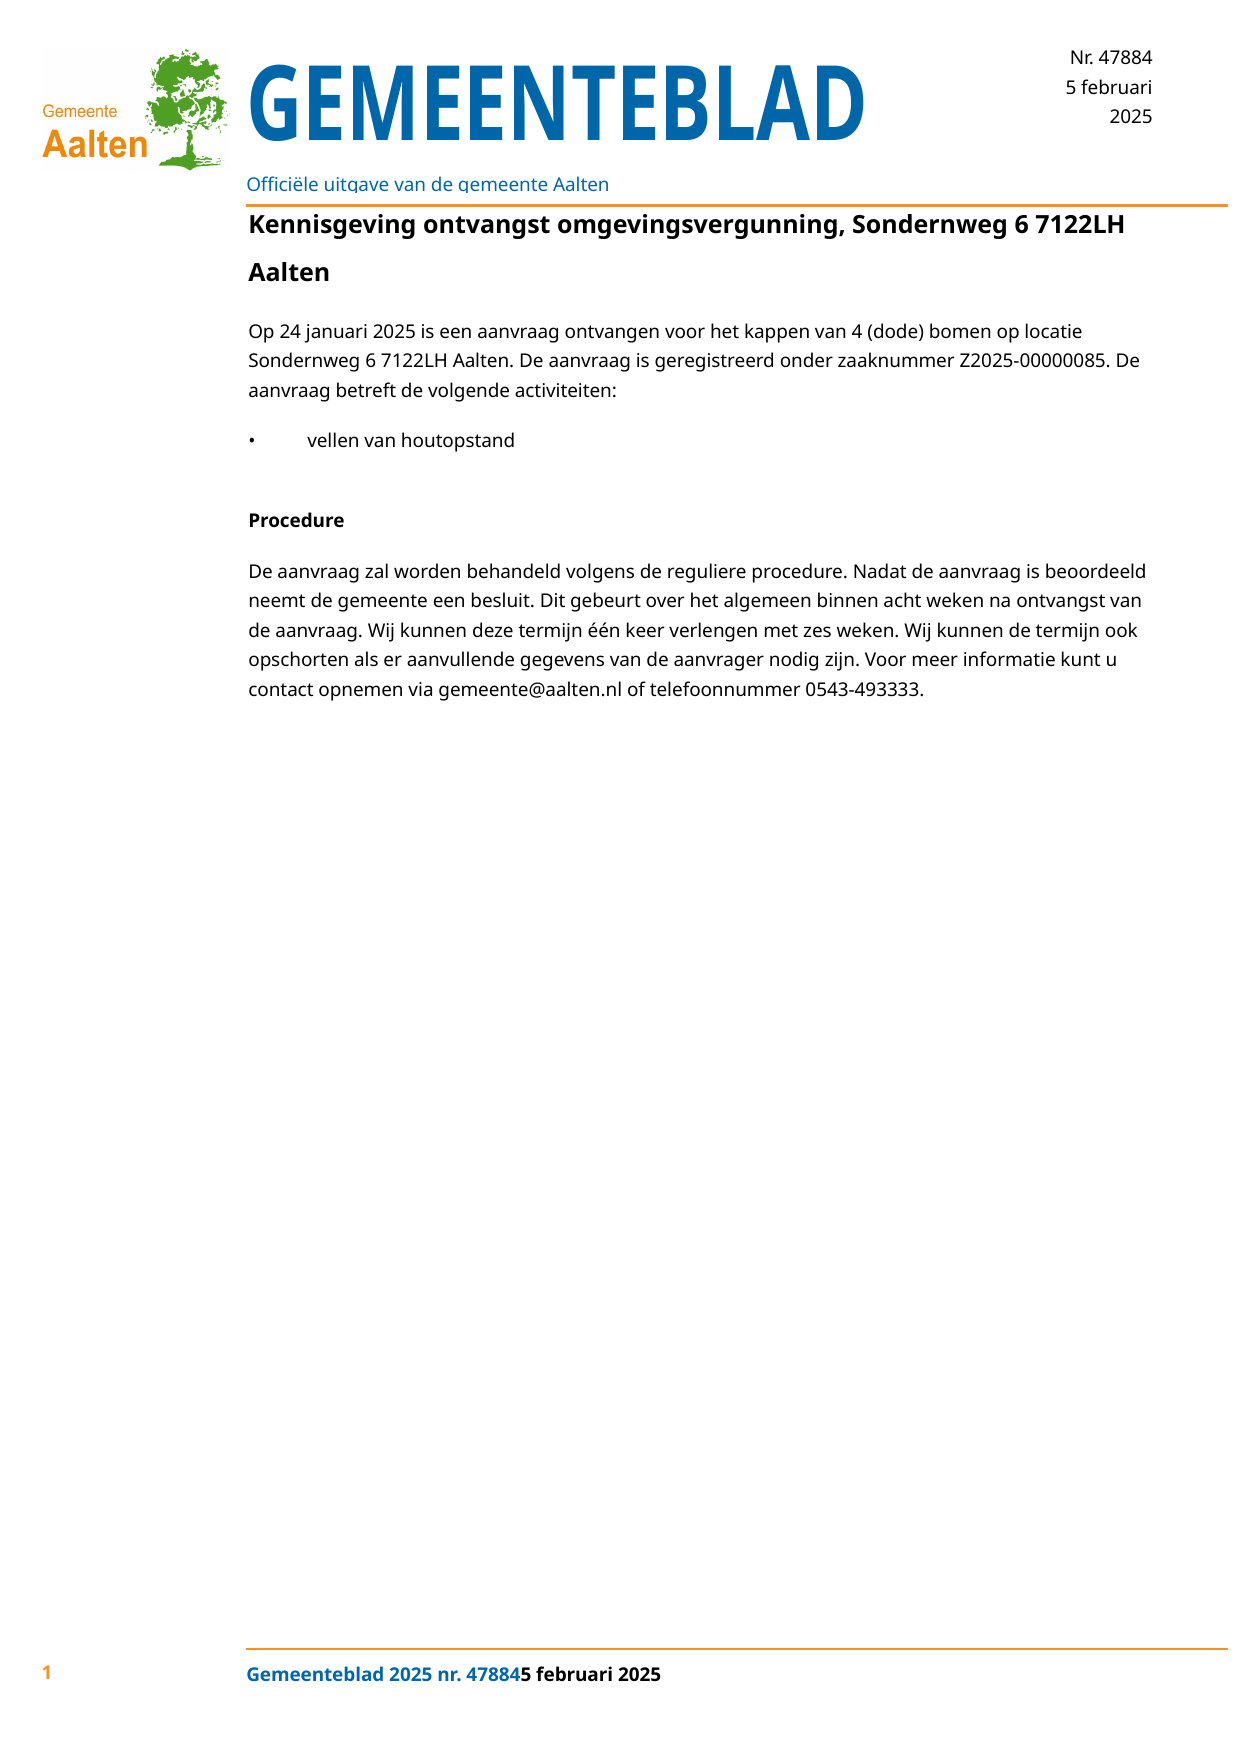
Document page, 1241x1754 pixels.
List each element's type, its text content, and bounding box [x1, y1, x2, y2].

list vellen van houtopstand [248, 427, 1152, 453]
text De aanvraag zal worden behandeld volgens de reguliere procedure. Nadat de aanvraag is beoordeeld neemt de gemeente een besluit. Dit gebeurt over het algemeen binnen acht weken na ontvangst van de aanvraag. Wij kunnen deze termijn één keer verlengen met zes weken. Wij kunnen de termijn ook opschorten als er aanvullende gegevens van de aanvrager nodig zijn. Voor meer informatie kunt u contact opnemen via gemeente@aalten.nl of telefoonnummer 0543-493333. [248, 558, 1152, 702]
text Kennisgeving ontvangst omgevingsvergunning, Sondernweg 6 7122LH Aalten [248, 207, 1152, 288]
picture [41, 47, 231, 172]
text Op 24 januari 2025 is een aanvraag ontvangen voor het kappen van 4 (dode) bomen op locatie Sondernweg 6 7122LH Aalten. De aanvraag is geregistreerd onder zaaknummer Z2025-00000085. De aanvraag betreft de volgende activiteiten: [248, 318, 1152, 403]
text Procedure [248, 507, 1152, 533]
